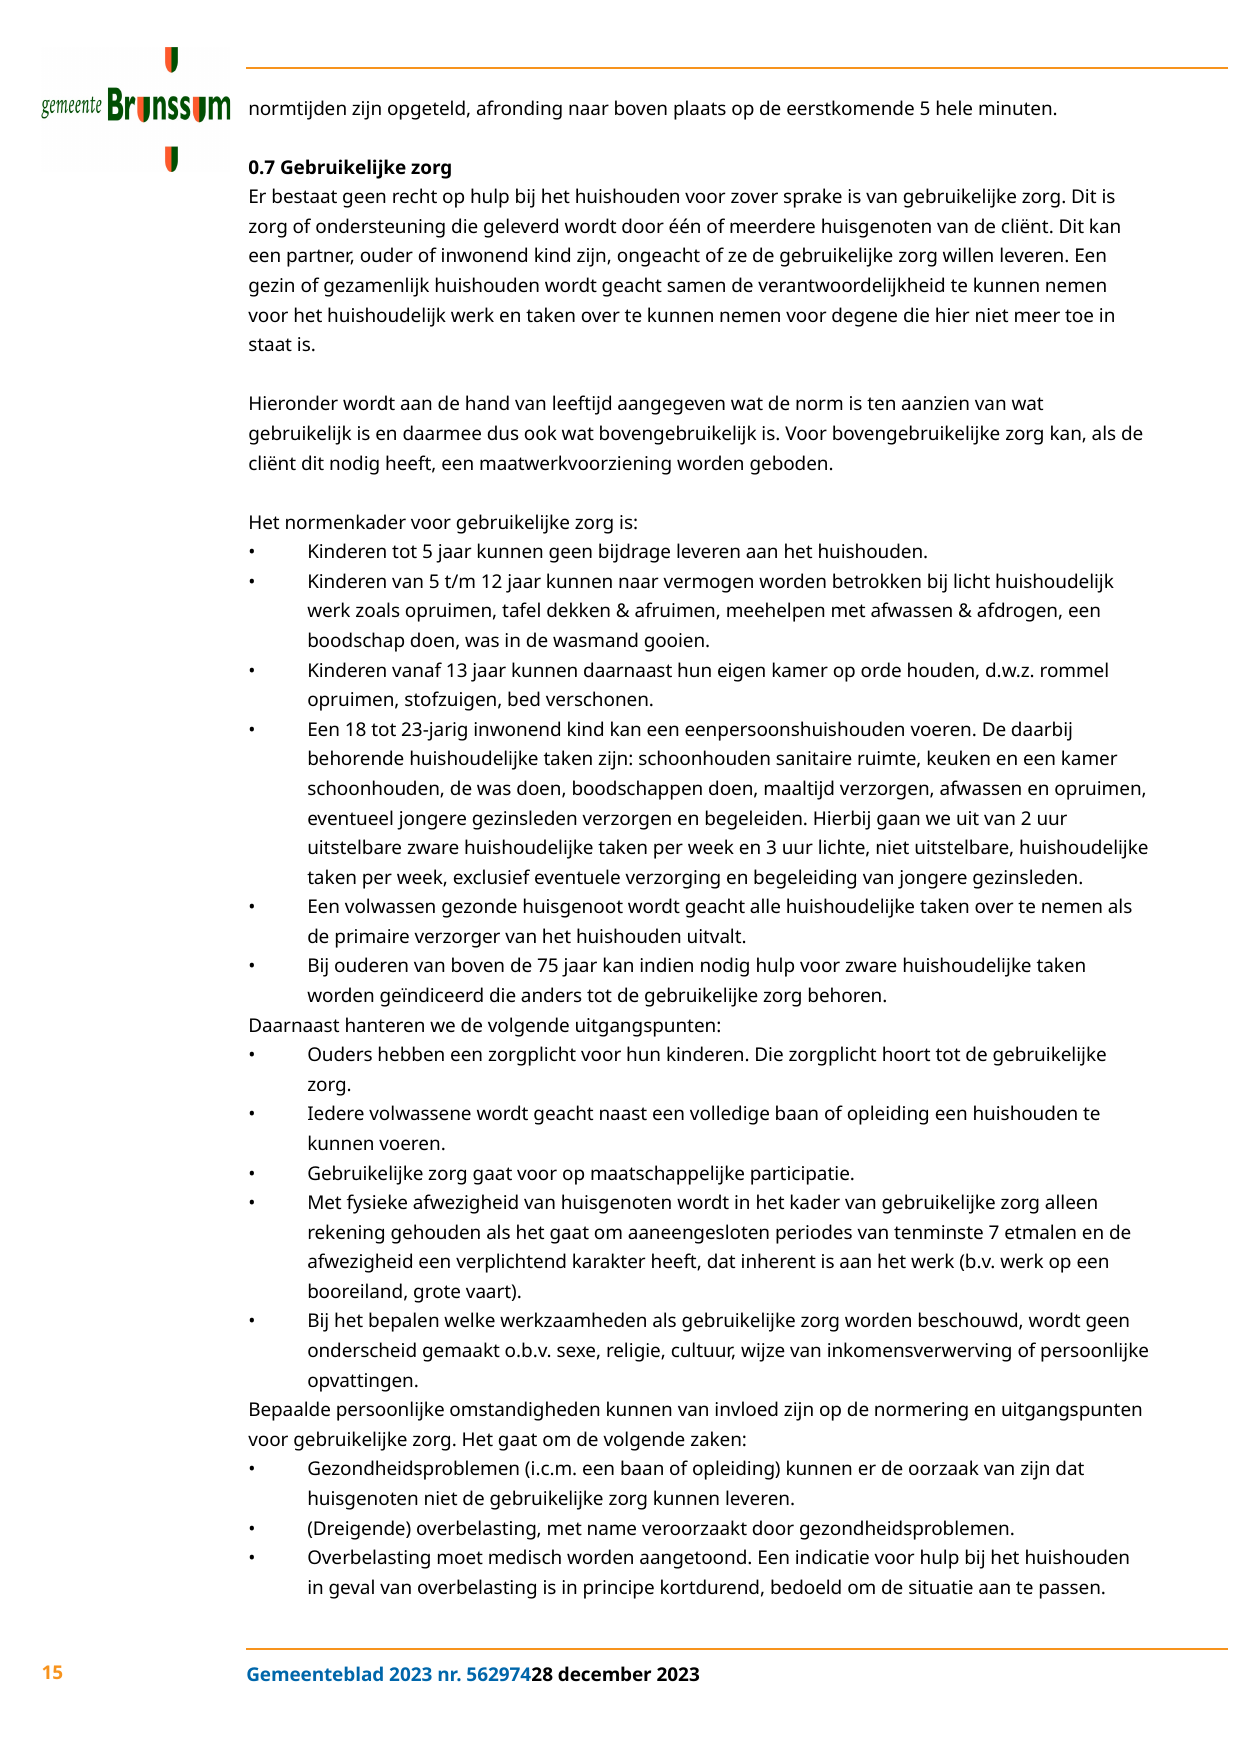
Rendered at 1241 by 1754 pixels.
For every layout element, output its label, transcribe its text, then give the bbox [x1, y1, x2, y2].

list Met fysieke afwezigheid van huisgenoten wordt in het kader van gebruikelijke zorg alleen rekening gehouden als het gaat om aaneengesloten periodes van tenminste 7 etmalen en de afwezigheid een verplichtend karakter heeft, dat inherent is aan het werk (b.v. werk op een booreiland, grote vaart). [248, 1189, 1152, 1304]
list Iedere volwassene wordt geacht naast een volledige baan of opleiding een huishouden te kunnen voeren. [248, 1101, 1152, 1156]
text Bepaalde persoonlijke omstandigheden kunnen van invloed zijn op de normering en uitgangspunten voor gebruikelijke zorg. Het gaat om de volgende zaken: [248, 1396, 1152, 1452]
list Een 18 tot 23-jarig inwonend kind kan een eenpersoonshuishouden voeren. De daarbij behorende huishoudelijke taken zijn: schoonhouden sanitaire ruimte, keuken en een kamer schoonhouden, de was doen, boodschappen doen, maaltijd verzorgen, afwassen en opruimen, eventueel jongere gezinsleden verzorgen en begeleiden. Hierbij gaan we uit van 2 uur uitstelbare zware huishoudelijke taken per week en 3 uur lichte, niet uitstelbare, huishoudelijke taken per week, exclusief eventuele verzorging en begeleiding van jongere gezinsleden. [248, 716, 1152, 890]
picture [41, 47, 231, 172]
list Gezondheidsproblemen (i.c.m. een baan of opleiding) kunnen er de oorzaak van zijn dat huisgenoten niet de gebruikelijke zorg kunnen leveren. [248, 1456, 1152, 1511]
list Een volwassen gezonde huisgenoot wordt geacht alle huishoudelijke taken over te nemen als de primaire verzorger van het huishouden uitvalt. [248, 893, 1152, 949]
text Hieronder wordt aan de hand van leeftijd aangegeven wat de norm is ten aanzien van wat gebruikelijk is en daarmee dus ook wat bovengebruikelijk is. Voor bovengebruikelijke zorg kan, als de cliënt dit nodig heeft, een maatwerkvoorziening worden geboden. [248, 391, 1152, 476]
list Kinderen tot 5 jaar kunnen geen bijdrage leveren aan het huishouden. [248, 538, 1152, 564]
list (Dreigende) overbelasting, met name veroorzaakt door gezondheidsproblemen. [248, 1515, 1152, 1541]
list Kinderen van 5 t/m 12 jaar kunnen naar vermogen worden betrokken bij licht huishoudelijk werk zoals opruimen, tafel dekken & afruimen, meehelpen met afwassen & afdrogen, een boodschap doen, was in de wasmand gooien. [248, 568, 1152, 653]
list Bij het bepalen welke werkzaamheden als gebruikelijke zorg worden beschouwd, wordt geen onderscheid gemaakt o.b.v. sexe, religie, cultuur, wijze van inkomensverwerving of persoonlijke opvattingen. [248, 1308, 1152, 1393]
text Het normenkader voor gebruikelijke zorg is: [248, 509, 1152, 535]
text normtijden zijn opgeteld, afronding naar boven plaats op de eerstkomende 5 hele minuten. [248, 95, 1152, 121]
text 0.7 Gebruikelijke zorg [248, 154, 1152, 180]
list Overbelasting moet medisch worden aangetoond. Een indicatie voor hulp bij het huishouden in geval van overbelasting is in principe kortdurend, bedoeld om de situatie aan te passen. [248, 1544, 1152, 1600]
text Er bestaat geen recht op hulp bij het huishouden voor zover sprake is van gebruikelijke zorg. Dit is zorg of ondersteuning die geleverd wordt door één of meerdere huisgenoten van de cliënt. Dit kan een partner, ouder of inwonend kind zijn, ongeacht of ze de gebruikelijke zorg willen leveren. Een gezin of gezamenlijk huishouden wordt geacht samen de verantwoordelijkheid te kunnen nemen voor het huishoudelijk werk en taken over te kunnen nemen voor degene die hier niet meer toe in staat is. [248, 183, 1152, 357]
text Daarnaast hanteren we de volgende uitgangspunten: [248, 1012, 1152, 1038]
list Bij ouderen van boven de 75 jaar kan indien nodig hulp voor zware huishoudelijke taken worden geïndiceerd die anders tot de gebruikelijke zorg behoren. [248, 953, 1152, 1008]
list Kinderen vanaf 13 jaar kunnen daarnaast hun eigen kamer op orde houden, d.w.z. rommel opruimen, stofzuigen, bed verschonen. [248, 657, 1152, 712]
list Gebruikelijke zorg gaat voor op maatschappelijke participatie. [248, 1160, 1152, 1186]
list Ouders hebben een zorgplicht voor hun kinderen. Die zorgplicht hoort tot de gebruikelijke zorg. [248, 1041, 1152, 1097]
